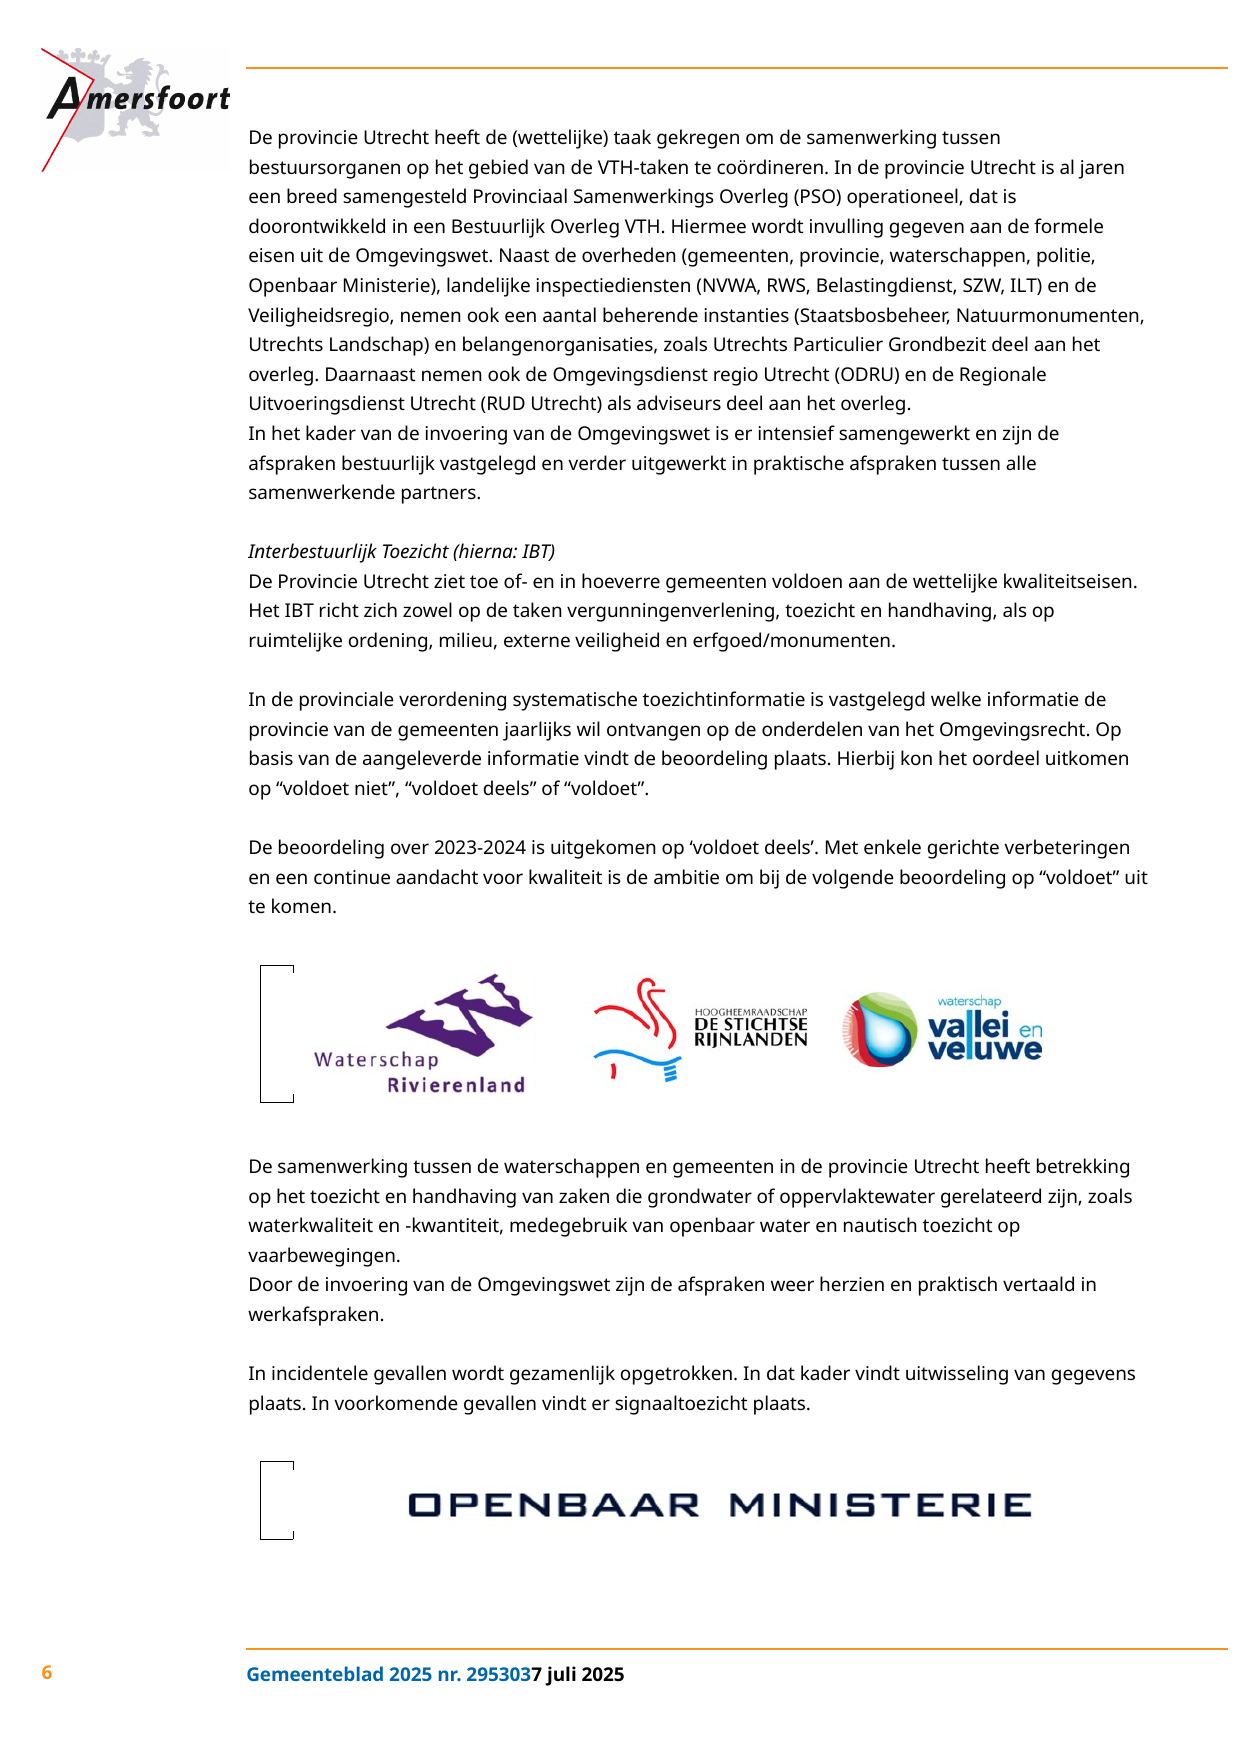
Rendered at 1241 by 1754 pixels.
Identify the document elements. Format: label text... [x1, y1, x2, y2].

text De samenwerking tussen de waterschappen en gemeenten in de provincie Utrecht heeft betrekking op het toezicht en handhaving van zaken die grondwater of oppervlaktewater gerelateerd zijn, zoals waterkwaliteit en -kwantiteit, medegebruik van openbaar water en nautisch toezicht op vaarbewegingen. [248, 1153, 1152, 1268]
text In het kader van de invoering van de Omgevingswet is er intensief samengewerkt en zijn de afspraken bestuurlijk vastgelegd en verder uitgewerkt in praktische afspraken tussen alle samenwerkende partners. [248, 420, 1152, 505]
picture [268, 1470, 1173, 1531]
picture [268, 973, 1173, 1094]
text Door de invoering van de Omgevingswet zijn de afspraken weer herzien en praktisch vertaald in werkafspraken. [248, 1272, 1152, 1327]
text De Provincie Utrecht ziet toe of- en in hoeverre gemeenten voldoen aan de wettelijke kwaliteitseisen. Het IBT richt zich zowel op de taken vergunningenverlening, toezicht en handhaving, als op ruimtelijke ordening, milieu, externe veiligheid en erfgoed/monumenten. [248, 568, 1152, 653]
text De provincie Utrecht heeft de (wettelijke) taak gekregen om de samenwerking tussen bestuursorganen op het gebied van de VTH-taken te coördineren. In de provincie Utrecht is al jaren een breed samengesteld Provinciaal Samenwerkings Overleg (PSO) operationeel, dat is doorontwikkeld in een Bestuurlijk Overleg VTH. Hiermee wordt invulling gegeven aan de formele eisen uit de Omgevingswet. Naast de overheden (gemeenten, provincie, waterschappen, politie, Openbaar Ministerie), landelijke inspectiediensten (NVWA, RWS, Belastingdienst, SZW, ILT) en de Veiligheidsregio, nemen ook een aantal beherende instanties (Staatsbosbeheer, Natuurmonumenten, Utrechts Landschap) en belangenorganisaties, zoals Utrechts Particulier Grondbezit deel aan het overleg. Daarnaast nemen ook de Omgevingsdienst regio Utrecht (ODRU) en de Regionale Uitvoeringsdienst Utrecht (RUD Utrecht) als adviseurs deel aan het overleg. [248, 124, 1152, 416]
text In incidentele gevallen wordt gezamenlijk opgetrokken. In dat kader vindt uitwisseling van gegevens plaats. In voorkomende gevallen vindt er signaaltoezicht plaats. [248, 1360, 1152, 1416]
text In de provinciale verordening systematische toezichtinformatie is vastgelegd welke informatie de provincie van de gemeenten jaarlijks wil ontvangen op de onderdelen van het Omgevingsrecht. Op basis van de aangeleverde informatie vindt de beoordeling plaats. Hierbij kon het oordeel uitkomen op “voldoet niet”, “voldoet deels” of “voldoet”. [248, 686, 1152, 801]
picture [41, 47, 231, 172]
text De beoordeling over 2023-2024 is uitgekomen op ‘voldoet deels’. Met enkele gerichte verbeteringen en een continue aandacht voor kwaliteit is de ambitie om bij de volgende beoordeling op “voldoet” uit te komen. [248, 834, 1152, 919]
text Interbestuurlijk Toezicht (hierna: IBT) [248, 538, 1152, 564]
